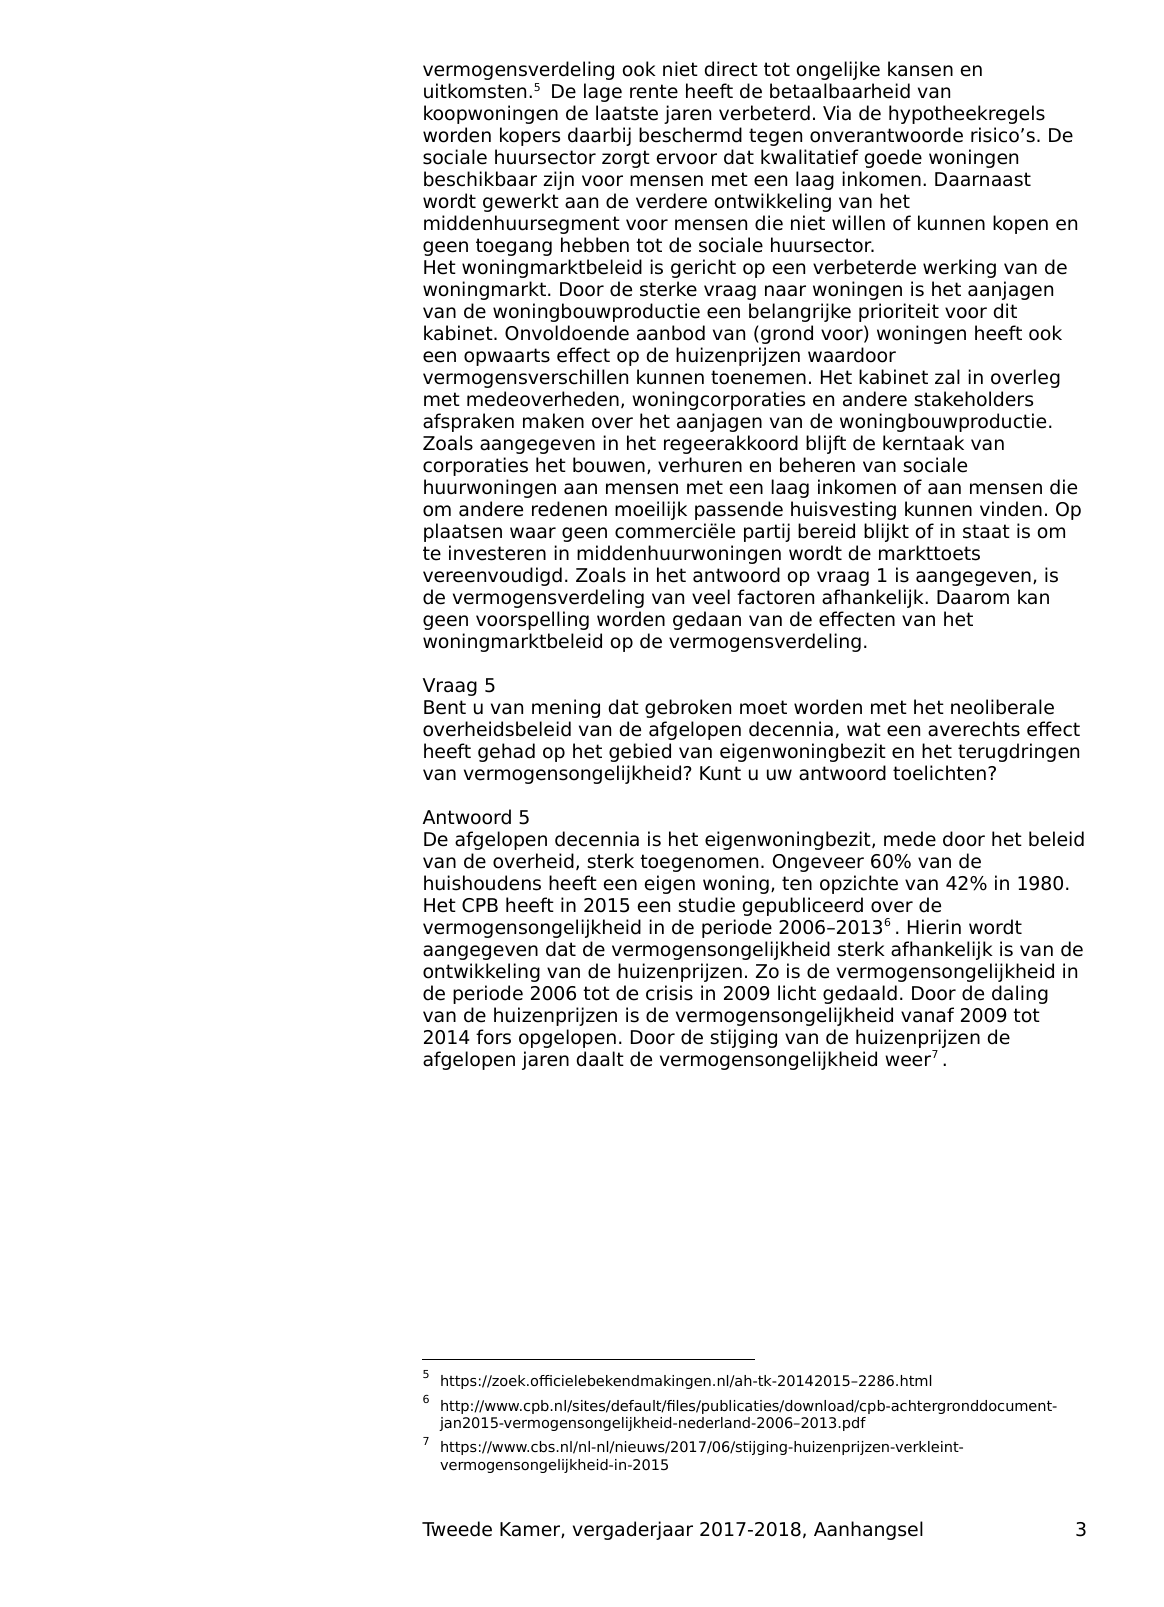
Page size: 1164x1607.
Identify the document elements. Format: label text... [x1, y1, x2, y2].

text vermogensverdeling ook niet direct tot ongelijke kansen en uitkomsten. De lage rente heeft de betaalbaarheid van koopwoningen de laatste jaren verbeterd. Via de hypotheekregels worden kopers daarbij beschermd tegen onverantwoorde risico’s. De sociale huursector zorgt ervoor dat kwalitatief goede woningen beschikbaar zijn voor mensen met een laag inkomen. Daarnaast wordt gewerkt aan de verdere ontwikkeling van het middenhuursegment voor mensen die niet willen of kunnen kopen en geen toegang hebben tot de sociale huursector. [422, 59, 1087, 257]
text Vraag 5 [422, 675, 1087, 697]
text De afgelopen decennia is het eigenwoningbezit, mede door het beleid van de overheid, sterk toegenomen. Ongeveer 60% van de huishoudens heeft een eigen woning, ten opzichte van 42% in 1980. Het CPB heeft in 2015 een studie gepubliceerd over de vermogensongelijkheid in de periode 2006–2013. Hierin wordt aangegeven dat de vermogensongelijkheid sterk afhankelijk is van de ontwikkeling van de huizenprijzen. Zo is de vermogensongelijkheid in de periode 2006 tot de crisis in 2009 licht gedaald. Door de daling van de huizenprijzen is de vermogensongelijkheid vanaf 2009 tot 2014 fors opgelopen. Door de stijging van de huizenprijzen de afgelopen jaren daalt de vermogensongelijkheid weer. [422, 829, 1087, 1071]
text http://www.cpb.nl/sites/default/files/publicaties/download/cpb-achtergronddocument-jan2015-vermogensongelijkheid-nederland-2006–2013.pdf [422, 1393, 1087, 1432]
text Antwoord 5 [422, 807, 1087, 829]
text Het woningmarktbeleid is gericht op een verbeterde werking van de woningmarkt. Door de sterke vraag naar woningen is het aanjagen van de woningbouwproductie een belangrijke prioriteit voor dit kabinet. Onvoldoende aanbod van (grond voor) woningen heeft ook een opwaarts effect op de huizenprijzen waardoor vermogensverschillen kunnen toenemen. Het kabinet zal in overleg met medeoverheden, woningcorporaties en andere stakeholders afspraken maken over het aanjagen van de woningbouwproductie. Zoals aangegeven in het regeerakkoord blijft de kerntaak van corporaties het bouwen, verhuren en beheren van sociale huurwoningen aan mensen met een laag inkomen of aan mensen die om andere redenen moeilijk passende huisvesting kunnen vinden. Op plaatsen waar geen commerciële partij bereid blijkt of in staat is om te investeren in middenhuurwoningen wordt de markttoets vereenvoudigd. Zoals in het antwoord op vraag 1 is aangegeven, is de vermogensverdeling van veel factoren afhankelijk. Daarom kan geen voorspelling worden gedaan van de effecten van het woningmarktbeleid op de vermogensverdeling. [422, 257, 1087, 652]
text https://www.cbs.nl/nl-nl/nieuws/2017/06/stijging-huizenprijzen-verkleint-vermogensongelijkheid-in-2015 [422, 1435, 1087, 1474]
text Bent u van mening dat gebroken moet worden met het neoliberale overheidsbeleid van de afgelopen decennia, wat een averechts effect heeft gehad op het gebied van eigenwoningbezit en het terugdringen van vermogensongelijkheid? Kunt u uw antwoord toelichten? [422, 697, 1087, 784]
text https://zoek.officielebekendmakingen.nl/ah-tk-20142015–2286.html [422, 1368, 1087, 1391]
